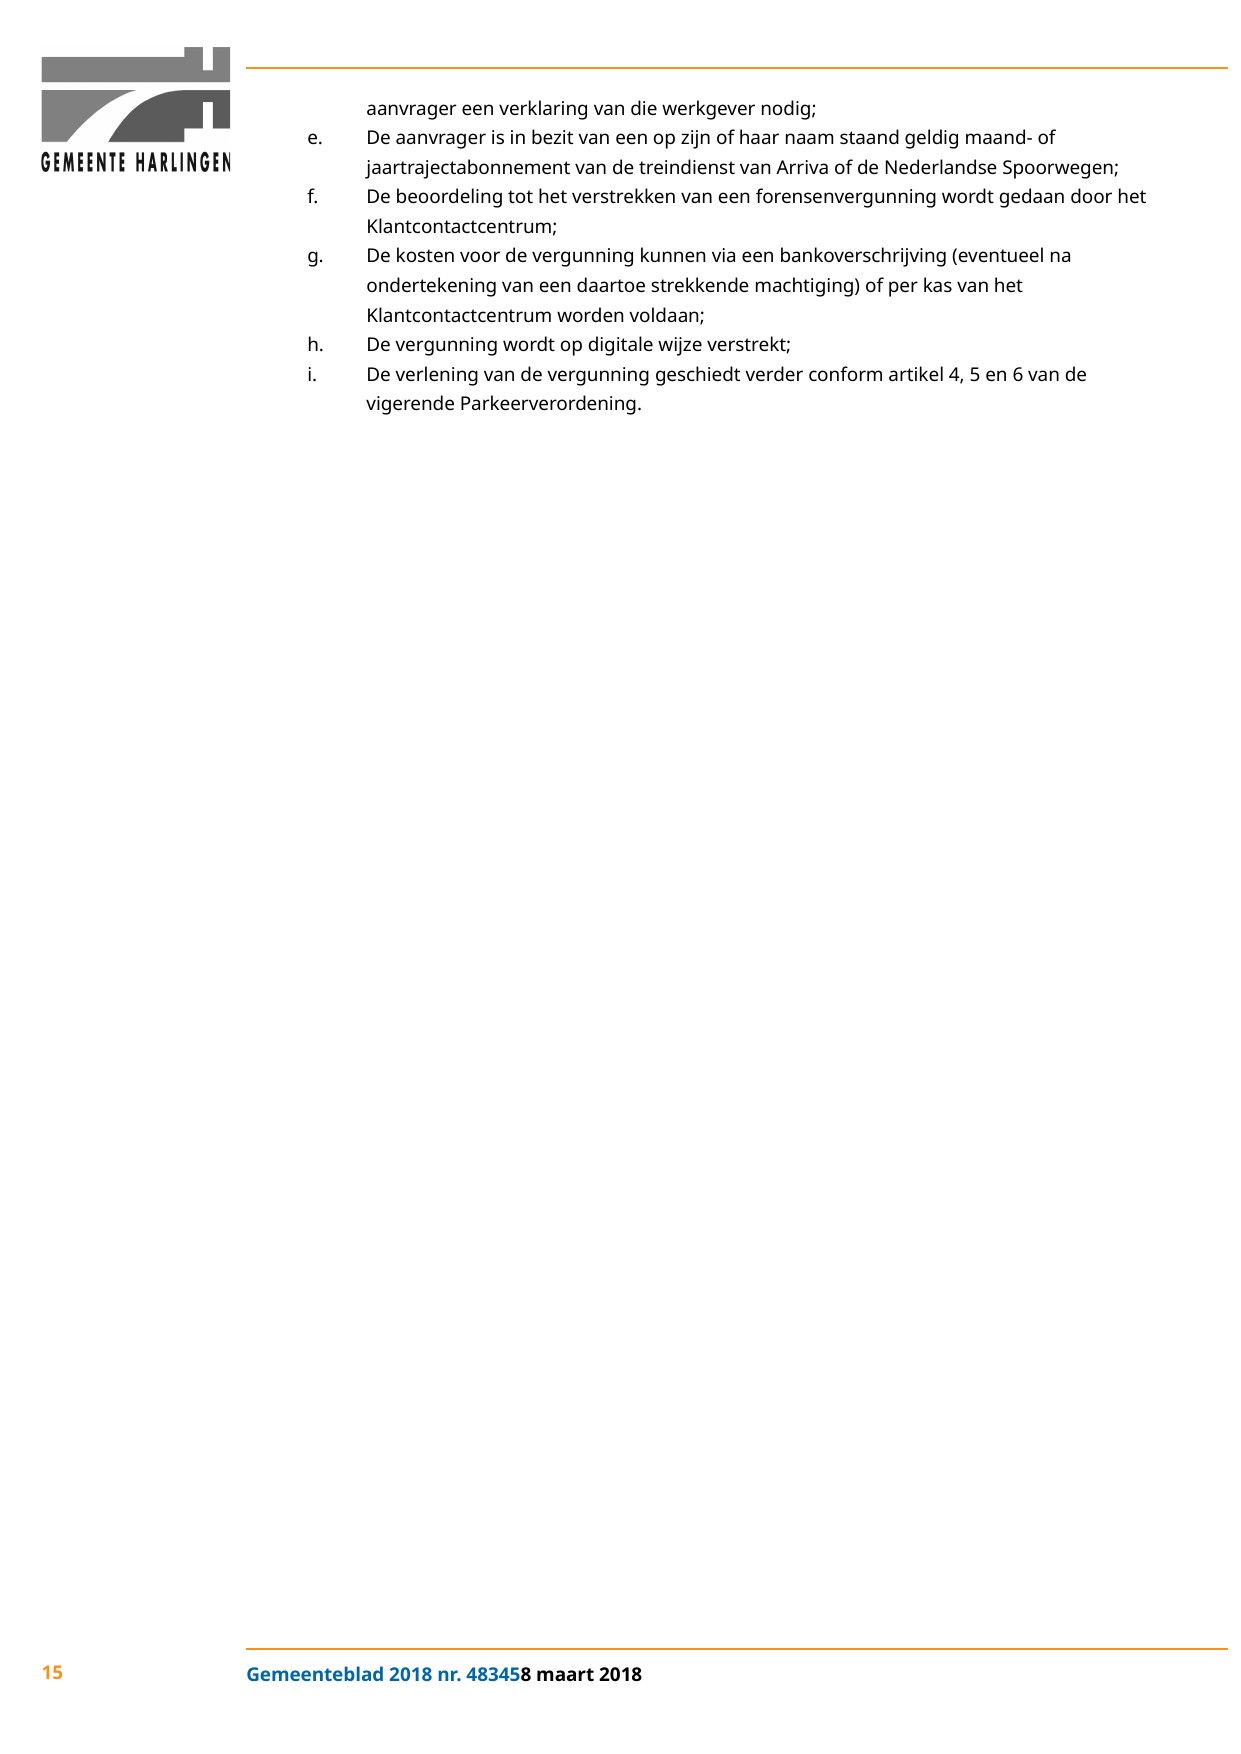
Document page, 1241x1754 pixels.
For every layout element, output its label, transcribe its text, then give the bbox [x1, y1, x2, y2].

list De verlening van de vergunning geschiedt verder conform artikel 4, 5 en 6 van de vigerende Parkeerverordening. [307, 361, 1152, 416]
list De vergunning wordt op digitale wijze verstrekt; [307, 331, 1152, 357]
picture [41, 47, 231, 172]
list De beoordeling tot het verstrekken van een forensenvergunning wordt gedaan door het Klantcontactcentrum; [307, 183, 1152, 239]
list aanvrager een verklaring van die werkgever nodig; [307, 95, 1152, 121]
list De kosten voor de vergunning kunnen via een bankoverschrijving (eventueel na ondertekening van een daartoe strekkende machtiging) of per kas van het Klantcontactcentrum worden voldaan; [307, 243, 1152, 328]
list De aanvrager is in bezit van een op zijn of haar naam staand geldig maand- of jaartrajectabonnement van de treindienst van Arriva of de Nederlandse Spoorwegen; [307, 124, 1152, 180]
